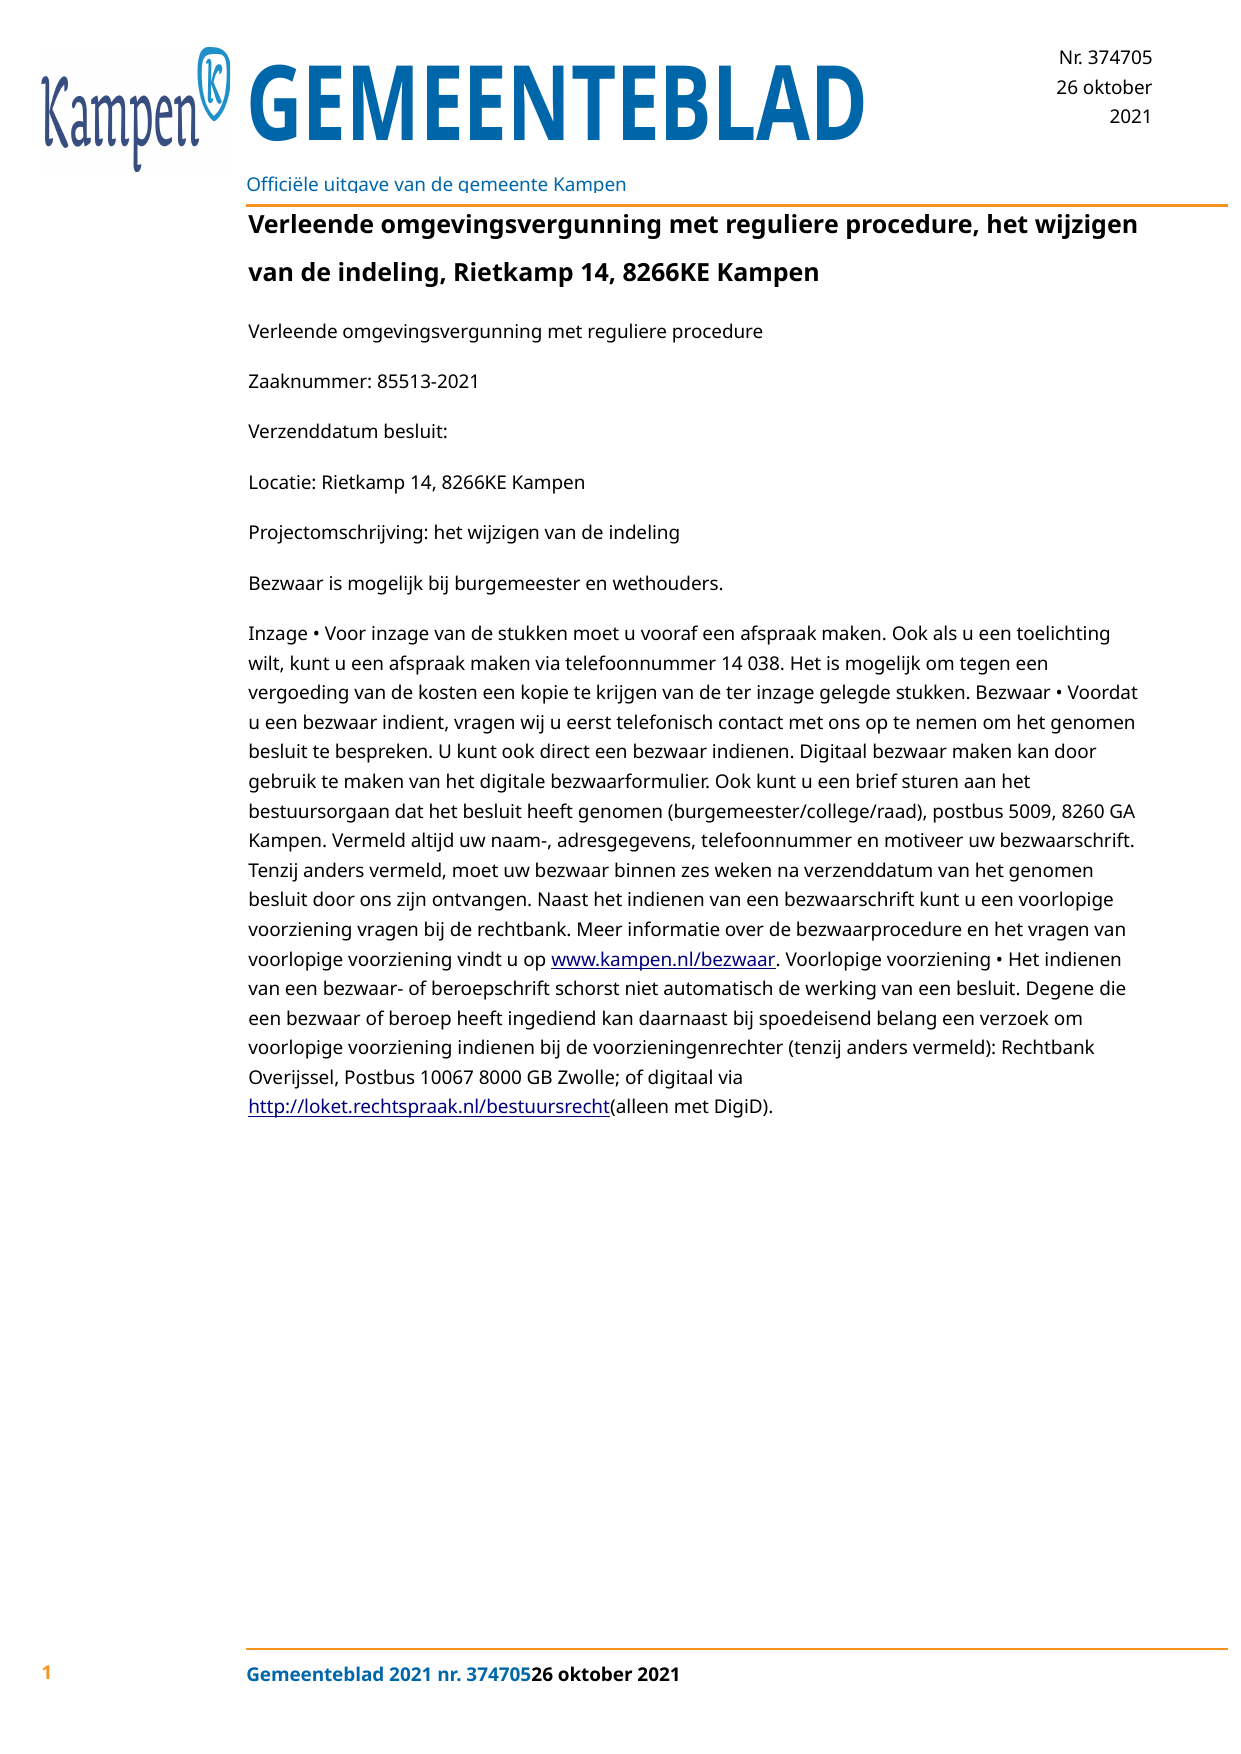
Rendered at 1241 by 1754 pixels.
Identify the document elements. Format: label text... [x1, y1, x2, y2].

text Verzenddatum besluit: [248, 419, 1152, 444]
picture [41, 47, 231, 172]
text Locatie: Rietkamp 14, 8266KE Kampen [248, 469, 1152, 495]
text Verleende omgevingsvergunning met reguliere procedure [248, 318, 1152, 344]
text Zaaknummer: 85513-2021 [248, 368, 1152, 394]
text Projectomschrijving: het wijzigen van de indeling [248, 519, 1152, 545]
text Inzage • Voor inzage van de stukken moet u vooraf een afspraak maken. Ook als u een toelichting wilt, kunt u een afspraak maken via telefoonnummer 14 038. Het is mogelijk om tegen een vergoeding van de kosten een kopie te krijgen van de ter inzage gelegde stukken. Bezwaar • Voordat u een bezwaar indient, vragen wij u eerst telefonisch contact met ons op te nemen om het genomen besluit te bespreken. U kunt ook direct een bezwaar indienen. Digitaal bezwaar maken kan door gebruik te maken van het digitale bezwaarformulier. Ook kunt u een brief sturen aan het bestuursorgaan dat het besluit heeft genomen (burgemeester/college/raad), postbus 5009, 8260 GA Kampen. Vermeld altijd uw naam-, adresgegevens, telefoonnummer en motiveer uw bezwaarschrift. Tenzij anders vermeld, moet uw bezwaar binnen zes weken na verzenddatum van het genomen besluit door ons zijn ontvangen. Naast het indienen van een bezwaarschrift kunt u een voorlopige voorziening vragen bij de rechtbank. Meer informatie over de bezwaarprocedure en het vragen van voorlopige voorziening vindt u op www.kampen.nl/bezwaar. Voorlopige voorziening • Het indienen van een bezwaar- of beroepschrift schorst niet automatisch de werking van een besluit. Degene die een bezwaar of beroep heeft ingediend kan daarnaast bij spoedeisend belang een verzoek om voorlopige voorziening indienen bij de voorzieningenrechter (tenzij anders vermeld): Rechtbank Overijssel, Postbus 10067 8000 GB Zwolle; of digitaal via http://loket.rechtspraak.nl/bestuursrecht(alleen met DigiD). [248, 620, 1152, 1119]
text Verleende omgevingsvergunning met reguliere procedure, het wijzigen van de indeling, Rietkamp 14, 8266KE Kampen [248, 207, 1152, 288]
text Bezwaar is mogelijk bij burgemeester en wethouders. [248, 570, 1152, 596]
